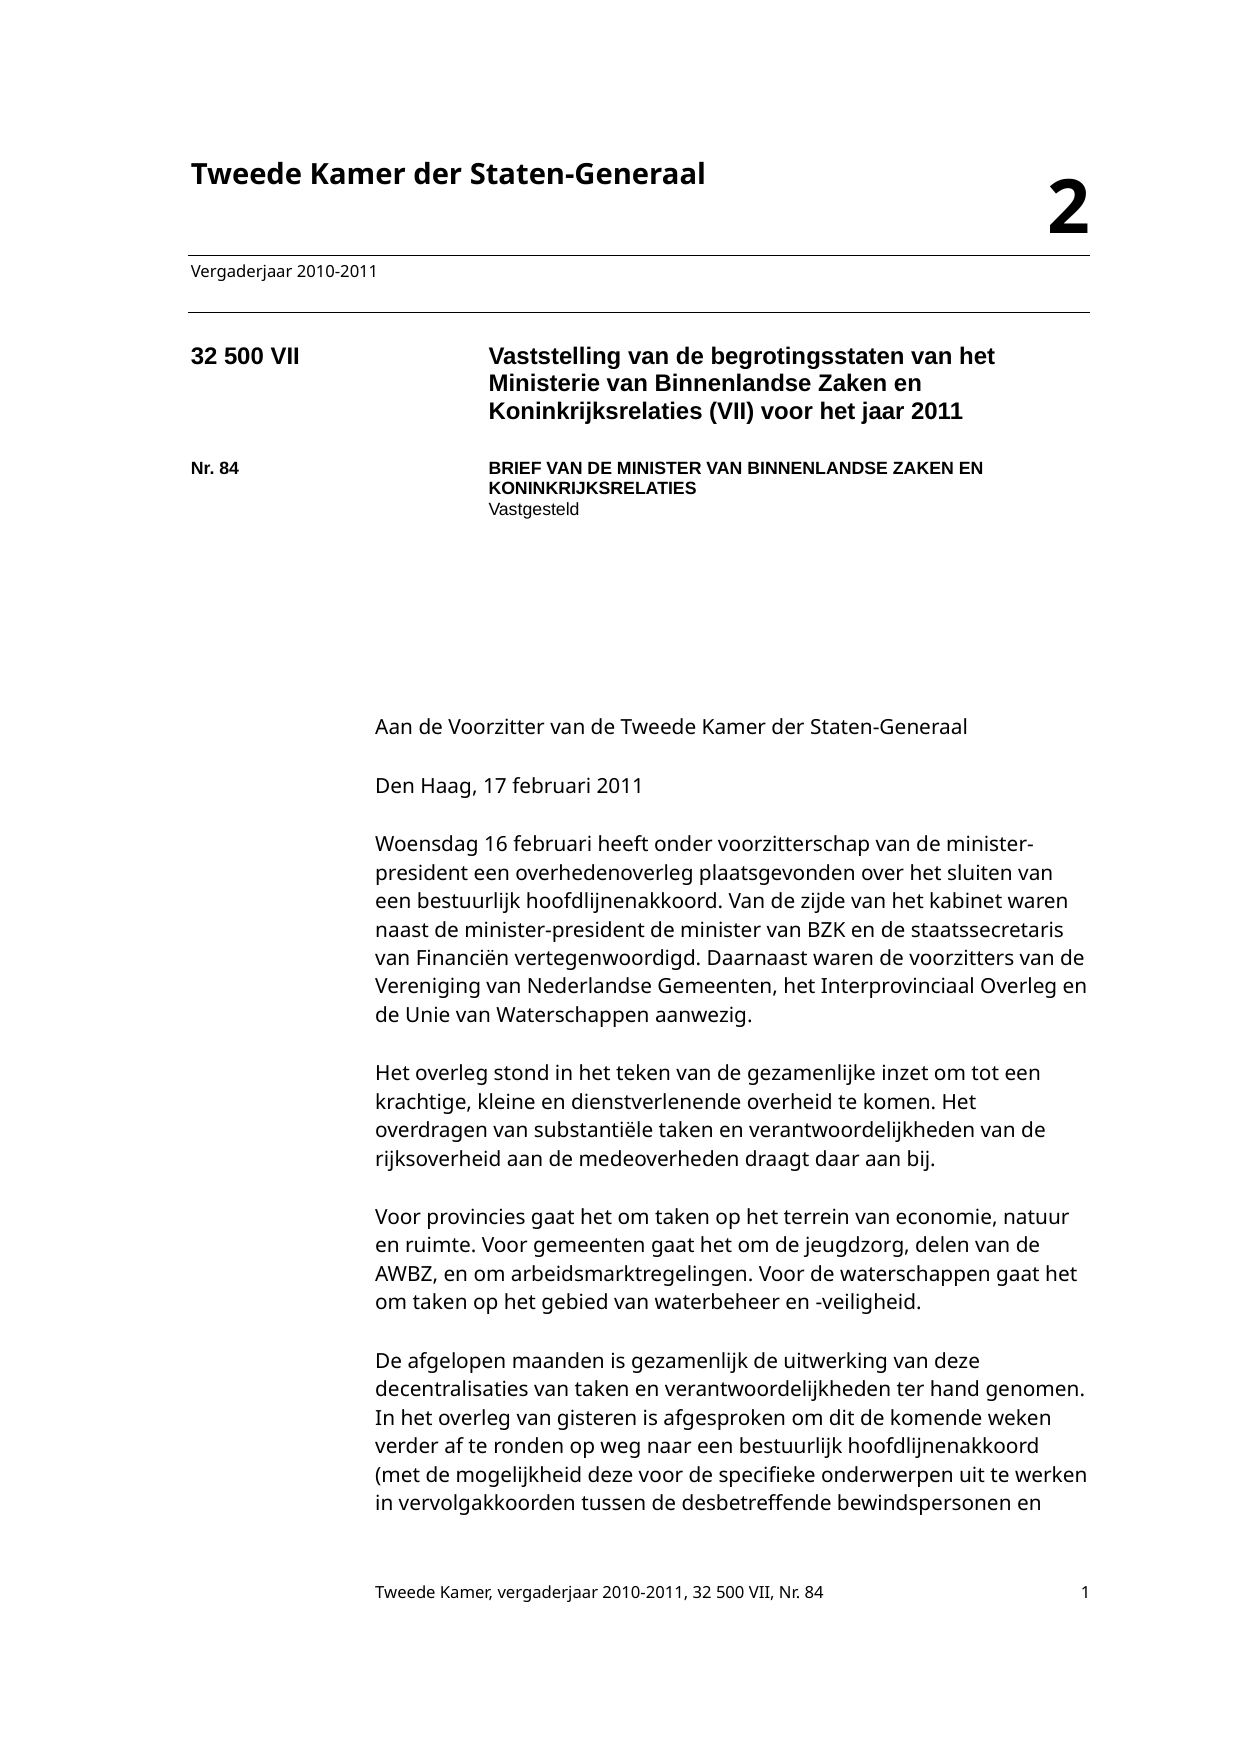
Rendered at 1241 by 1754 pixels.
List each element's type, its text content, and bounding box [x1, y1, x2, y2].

table_cell BRIEF VAN DE MINISTER VAN BINNENLANDSE ZAKEN EN KONINKRIJKSRELATIES Vastgesteld [485, 455, 1090, 594]
table_cell Vaststelling van de begrotingsstaten van het Ministerie van Binnenlandse Zaken en Koninkrijksrelaties (VII) voor het jaar 2011 [485, 339, 1090, 454]
table_cell [485, 256, 1090, 312]
table_cell 32 500 VII [188, 339, 485, 454]
table_cell [485, 313, 1090, 339]
text Woensdag 16 februari heeft onder voorzitterschap van de minister-president een overhedenoverleg plaatsgevonden over het sluiten van een bestuurlijk hoofdlijnenakkoord. Van de zijde van het kabinet waren naast de minister-president de minister van BZK en de staatssecretaris van Financiën vertegenwoordigd. Daarnaast waren de voorzitters van de Vereniging van Nederlandse Gemeenten, het Interprovinciaal Overleg en de Unie van Waterschappen aanwezig. [375, 829, 1090, 1028]
table_header 2 [910, 150, 1090, 255]
text Aan de Voorzitter van de Tweede Kamer der Staten-Generaal [375, 712, 1090, 741]
table_cell Vergaderjaar 2010-2011 [188, 256, 485, 312]
table_cell [188, 313, 485, 339]
text Den Haag, 17 februari 2011 [375, 771, 1090, 799]
table_header Tweede Kamer der Staten-Generaal [188, 150, 909, 255]
table_cell Nr. 84 [188, 455, 485, 594]
text Voor provincies gaat het om taken op het terrein van economie, natuur en ruimte. Voor gemeenten gaat het om de jeugdzorg, delen van de AWBZ, en om arbeidsmarktregelingen. Voor de waterschappen gaat het om taken op het gebied van waterbeheer en -veiligheid. [375, 1202, 1090, 1316]
text De afgelopen maanden is gezamenlijk de uitwerking van deze decentralisaties van taken en verantwoordelijkheden ter hand genomen. In het overleg van gisteren is afgesproken om dit de komende weken verder af te ronden op weg naar een bestuurlijk hoofdlijnenakkoord (met de mogelijkheid deze voor de specifieke onderwerpen uit te werken in vervolgakkoorden tussen de desbetreffende bewindspersonen en [375, 1346, 1090, 1517]
text Het overleg stond in het teken van de gezamenlijke inzet om tot een krachtige, kleine en dienstverlenende overheid te komen. Het overdragen van substantiële taken en verantwoordelijkheden van de rijksoverheid aan de medeoverheden draagt daar aan bij. [375, 1058, 1090, 1172]
